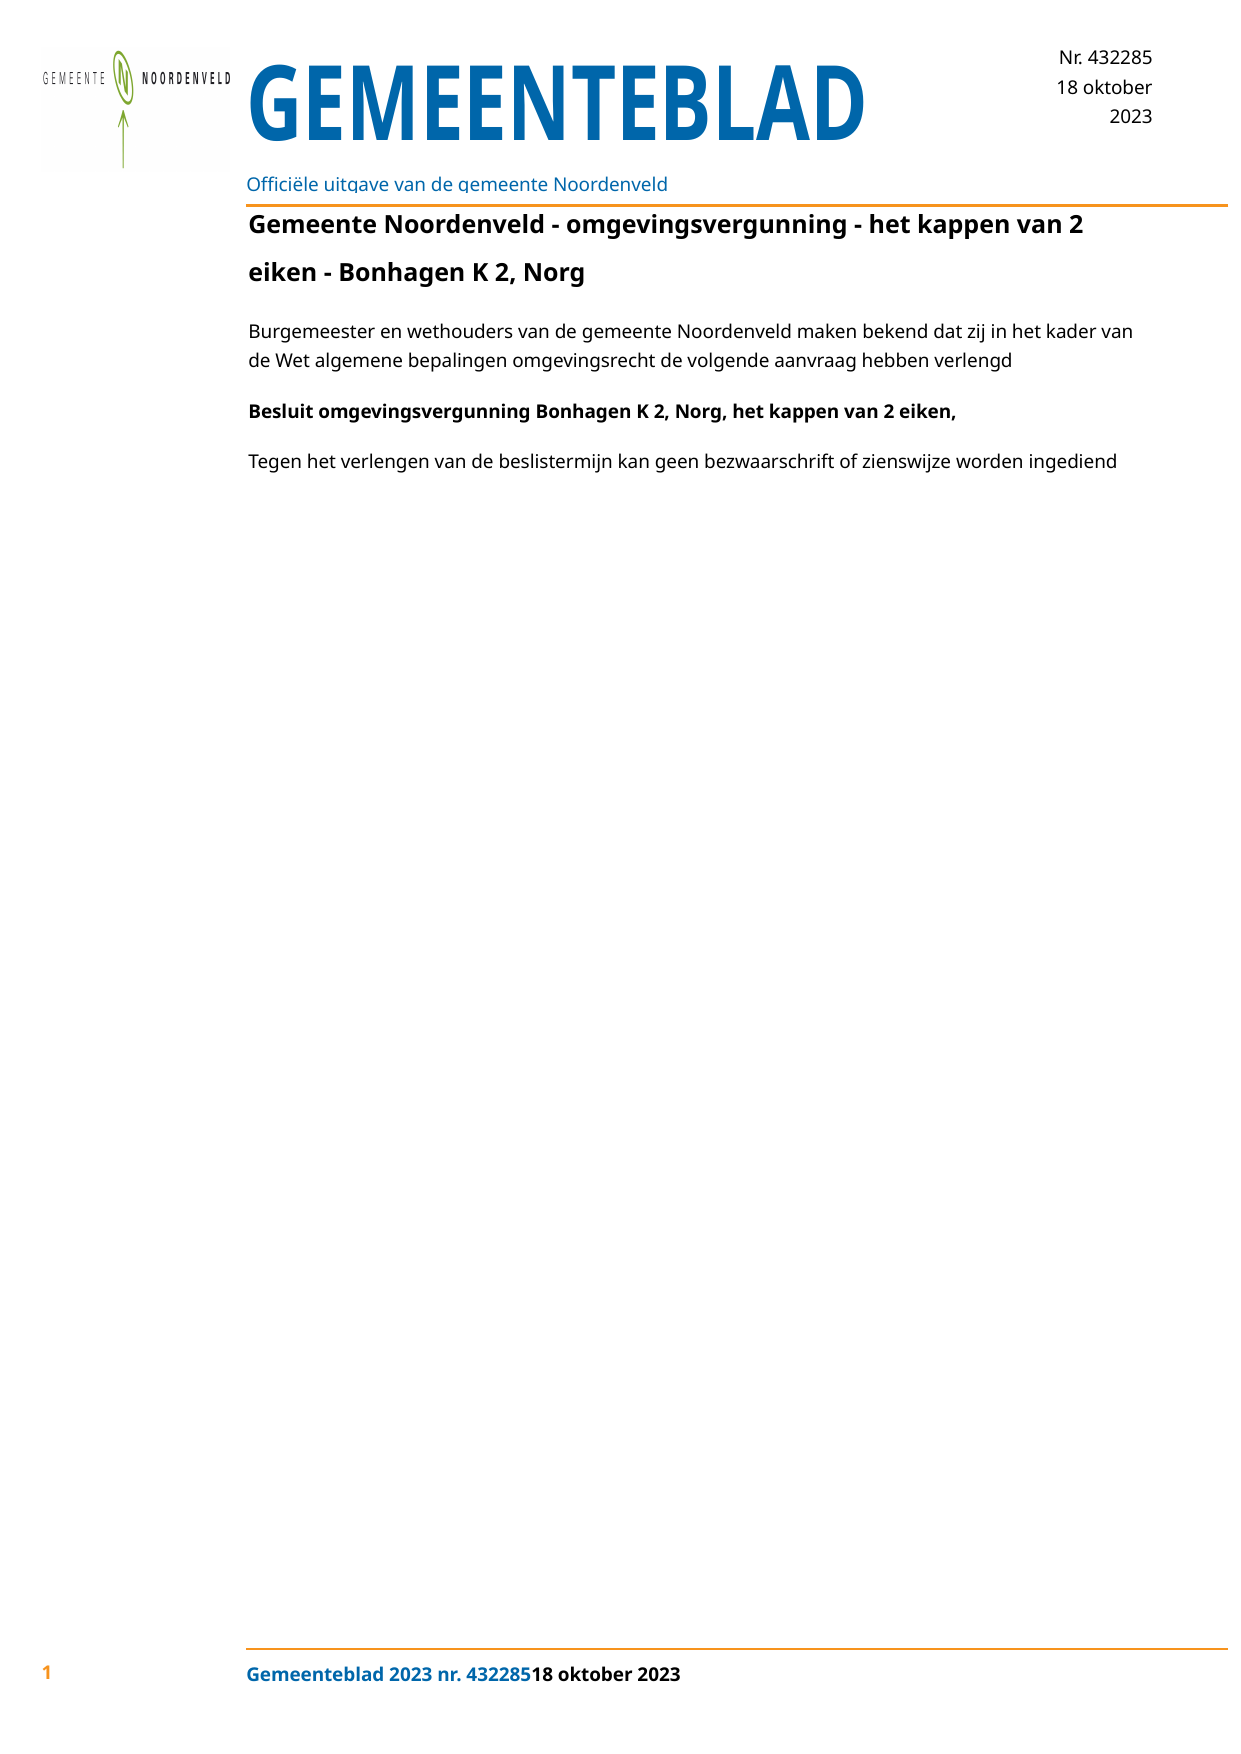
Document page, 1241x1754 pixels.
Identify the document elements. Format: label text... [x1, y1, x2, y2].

text Tegen het verlengen van de beslistermijn kan geen bezwaarschrift of zienswijze worden ingediend [248, 448, 1152, 474]
text Burgemeester en wethouders van de gemeente Noordenveld maken bekend dat zij in het kader van de Wet algemene bepalingen omgevingsrecht de volgende aanvraag hebben verlengd [248, 318, 1152, 373]
text Besluit omgevingsvergunning Bonhagen K 2, Norg, het kappen van 2 eiken, [248, 398, 1152, 424]
picture [41, 47, 231, 172]
text Gemeente Noordenveld - omgevingsvergunning - het kappen van 2 eiken - Bonhagen K 2, Norg [248, 207, 1152, 288]
